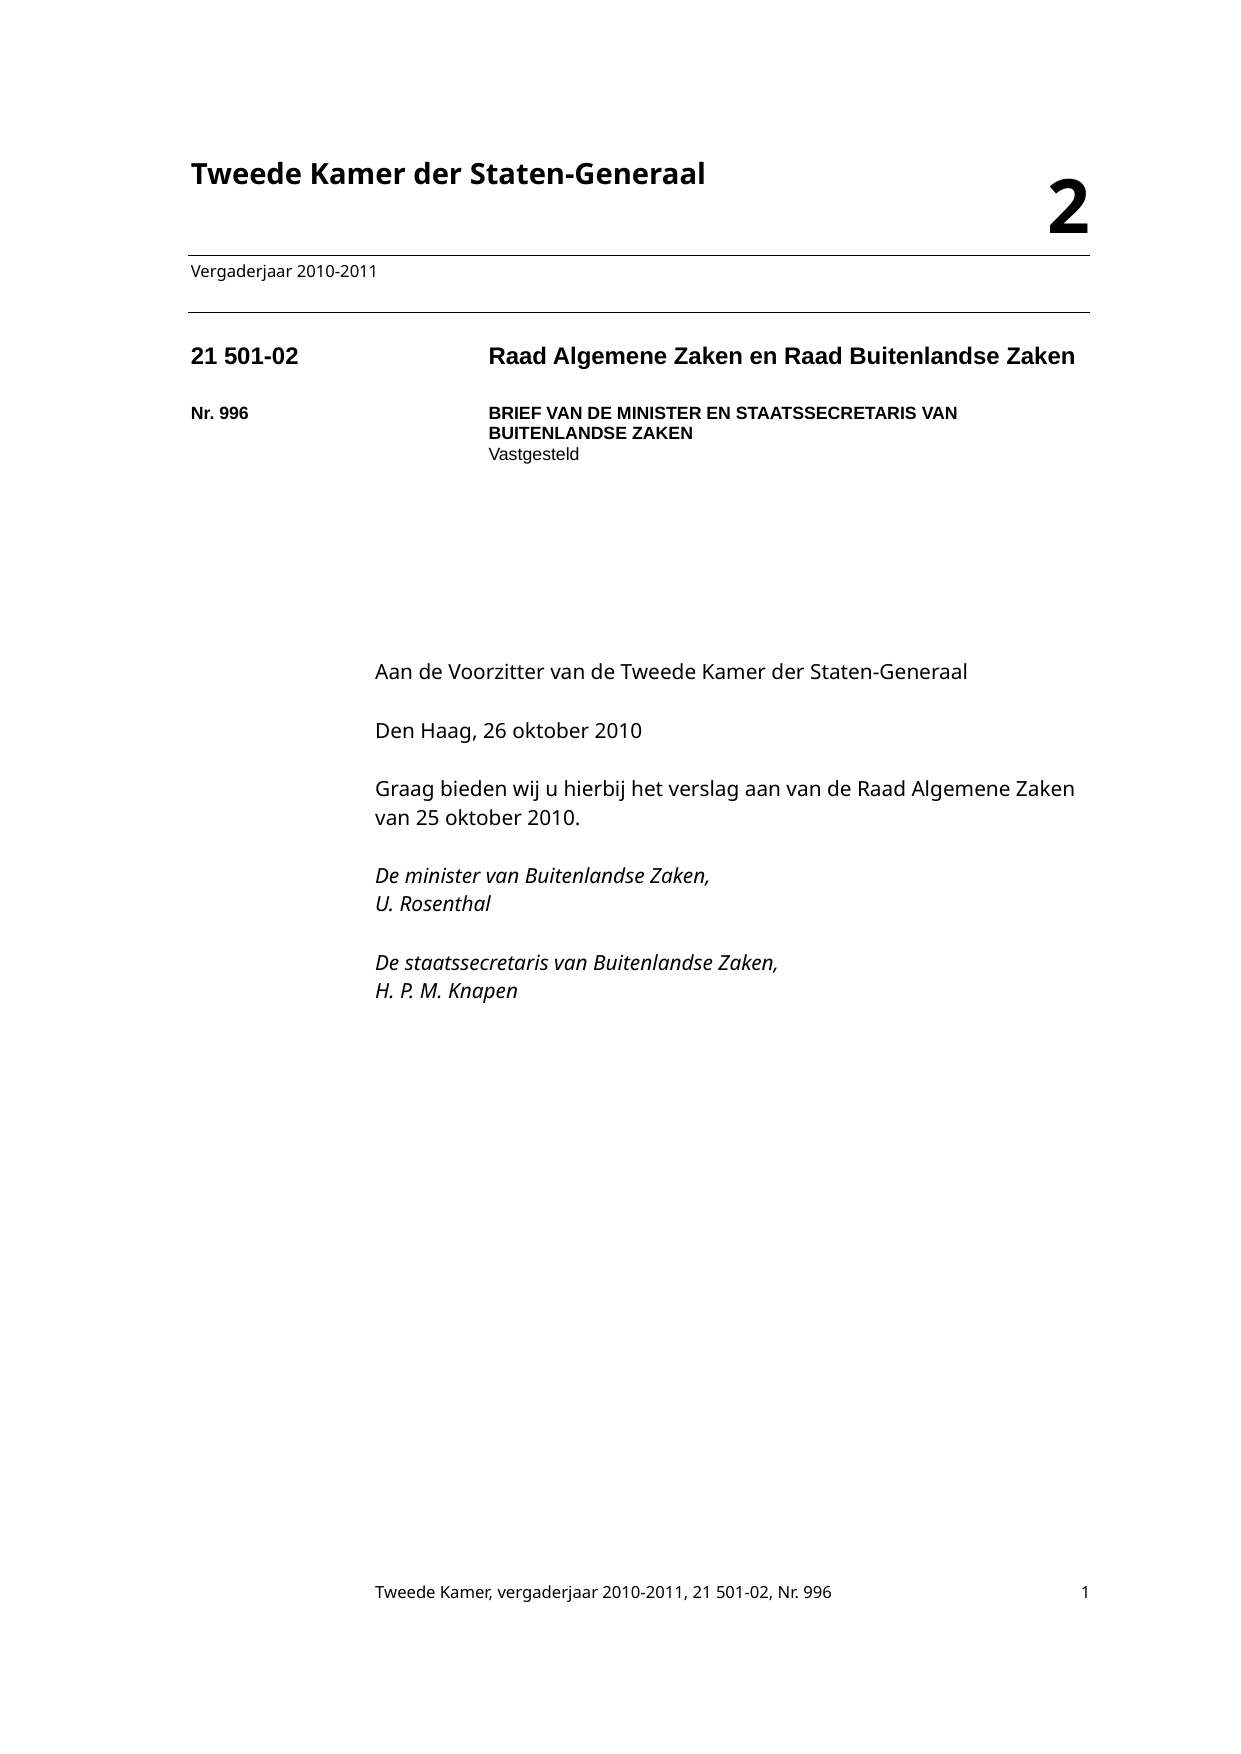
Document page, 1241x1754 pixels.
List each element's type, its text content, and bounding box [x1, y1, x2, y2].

text Aan de Voorzitter van de Tweede Kamer der Staten-Generaal [375, 657, 1090, 686]
table_cell Nr. 996 [188, 399, 485, 539]
text De staatssecretaris van Buitenlandse Zaken, [375, 948, 1090, 976]
text Graag bieden wij u hierbij het verslag aan van de Raad Algemene Zaken van 25 oktober 2010. [375, 774, 1090, 831]
table_cell Raad Algemene Zaken en Raad Buitenlandse Zaken [485, 339, 1090, 399]
table_cell [485, 256, 1090, 312]
table_cell [485, 313, 1090, 339]
table_cell Vergaderjaar 2010-2011 [188, 256, 485, 312]
text De minister van Buitenlandse Zaken, [375, 861, 1090, 889]
table_cell BRIEF VAN DE MINISTER EN STAATSSECRETARIS VAN BUITENLANDSE ZAKEN Vastgesteld [485, 399, 1090, 539]
text H. P. M. Knapen [375, 976, 1090, 1005]
table_header 2 [910, 150, 1090, 255]
text U. Rosenthal [375, 889, 1090, 918]
text Den Haag, 26 oktober 2010 [375, 716, 1090, 744]
table_cell [188, 313, 485, 339]
table_cell 21 501-02 [188, 339, 485, 399]
table_header Tweede Kamer der Staten-Generaal [188, 150, 909, 255]
